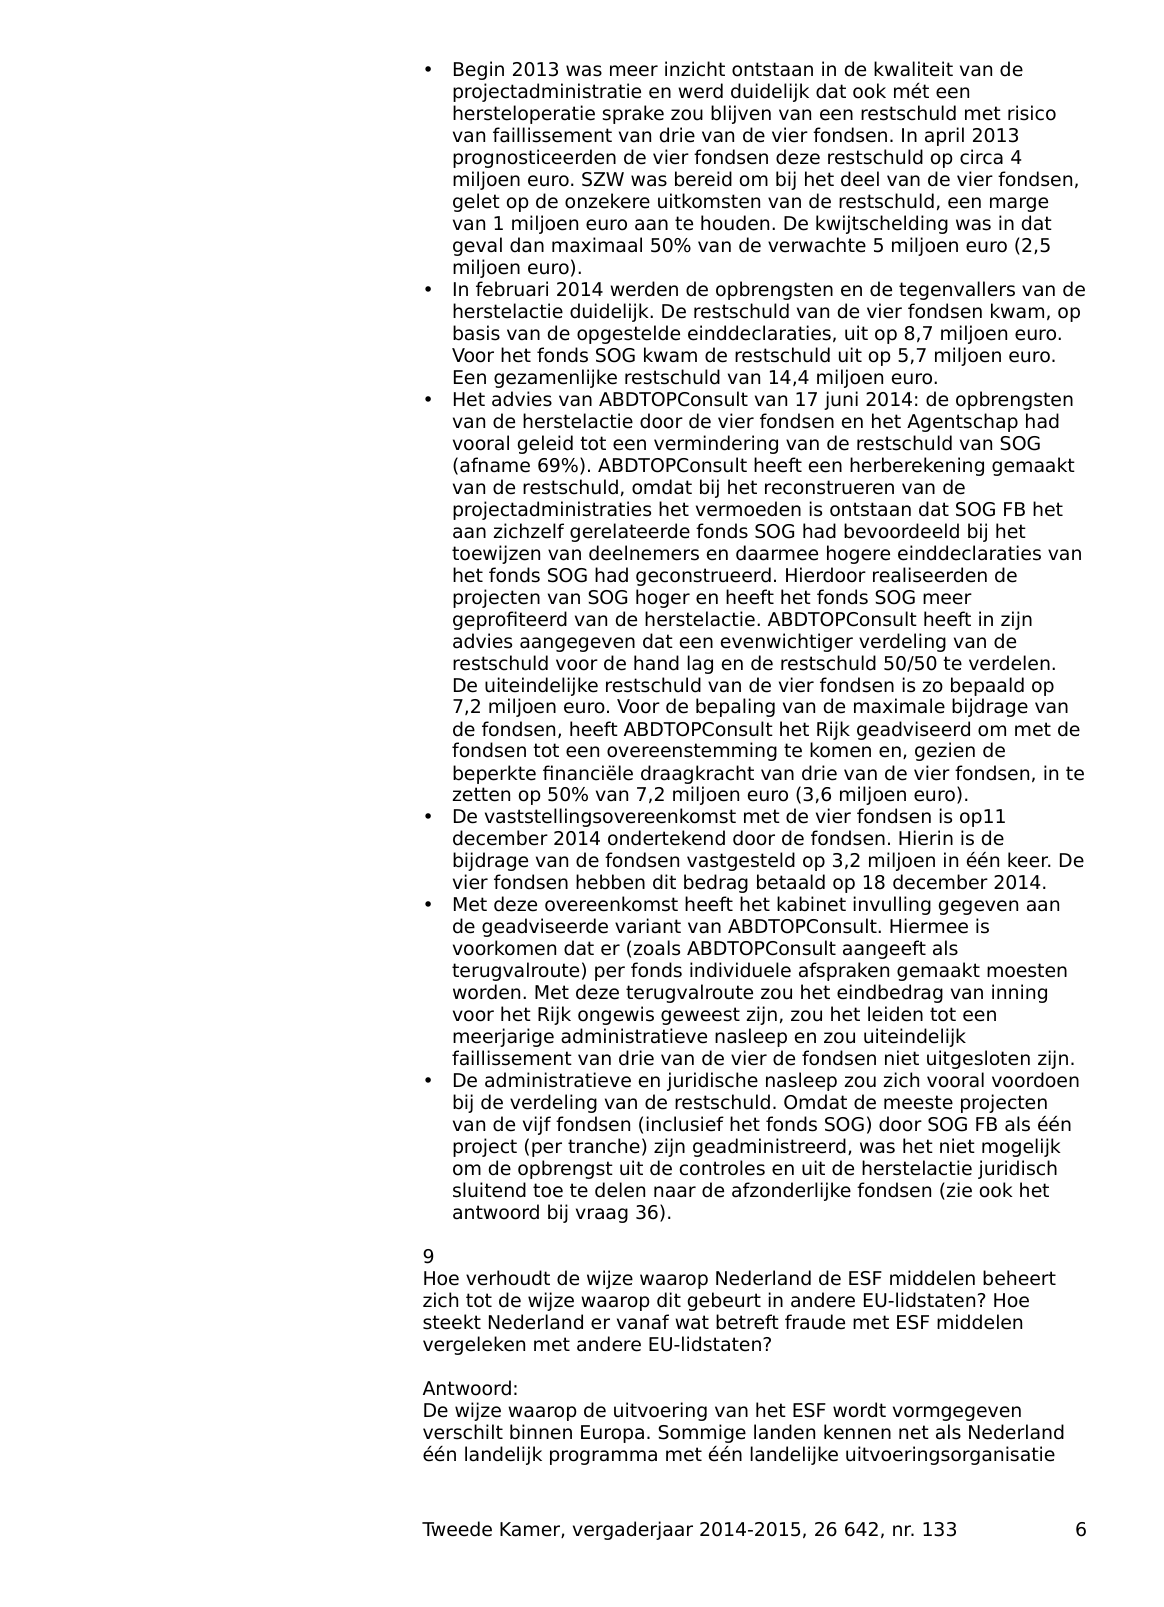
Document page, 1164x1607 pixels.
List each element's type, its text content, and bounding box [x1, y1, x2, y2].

text • De administratieve en juridische nasleep zou zich vooral voordoen bij de verdeling van de restschuld. Omdat de meeste projecten van de vijf fondsen (inclusief het fonds SOG) door SOG FB als één project (per tranche) zijn geadministreerd, was het niet mogelijk om de opbrengst uit de controles en uit de herstelactie juridisch sluitend toe te delen naar de afzonderlijke fondsen (zie ook het antwoord bij vraag 36). [422, 1070, 1087, 1224]
text Antwoord: [422, 1378, 1087, 1400]
text • De vaststellingsovereenkomst met de vier fondsen is op11 december 2014 ondertekend door de fondsen. Hierin is de bijdrage van de fondsen vastgesteld op 3,2 miljoen in één keer. De vier fondsen hebben dit bedrag betaald op 18 december 2014. [422, 806, 1087, 894]
text Hoe verhoudt de wijze waarop Nederland de ESF middelen beheert zich tot de wijze waarop dit gebeurt in andere EU-lidstaten? Hoe steekt Nederland er vanaf wat betreft fraude met ESF middelen vergeleken met andere EU-lidstaten? [422, 1268, 1087, 1356]
text • Het advies van ABDTOPConsult van 17 juni 2014: de opbrengsten van de herstelactie door de vier fondsen en het Agentschap had vooral geleid tot een vermindering van de restschuld van SOG (afname 69%). ABDTOPConsult heeft een herberekening gemaakt van de restschuld, omdat bij het reconstrueren van de projectadministraties het vermoeden is ontstaan dat SOG FB het aan zichzelf gerelateerde fonds SOG had bevoordeeld bij het toewijzen van deelnemers en daarmee hogere einddeclaraties van het fonds SOG had geconstrueerd. Hierdoor realiseerden de projecten van SOG hoger en heeft het fonds SOG meer geprofiteerd van de herstelactie. ABDTOPConsult heeft in zijn advies aangegeven dat een evenwichtiger verdeling van de restschuld voor de hand lag en de restschuld 50/50 te verdelen. De uiteindelijke restschuld van de vier fondsen is zo bepaald op 7,2 miljoen euro. Voor de bepaling van de maximale bijdrage van de fondsen, heeft ABDTOPConsult het Rijk geadviseerd om met de fondsen tot een overeenstemming te komen en, gezien de beperkte financiële draagkracht van drie van de vier fondsen, in te zetten op 50% van 7,2 miljoen euro (3,6 miljoen euro). [422, 389, 1087, 806]
text 9 [422, 1246, 1087, 1268]
text • In februari 2014 werden de opbrengsten en de tegenvallers van de herstelactie duidelijk. De restschuld van de vier fondsen kwam, op basis van de opgestelde einddeclaraties, uit op 8,7 miljoen euro. Voor het fonds SOG kwam de restschuld uit op 5,7 miljoen euro. Een gezamenlijke restschuld van 14,4 miljoen euro. [422, 279, 1087, 389]
text • Begin 2013 was meer inzicht ontstaan in de kwaliteit van de projectadministratie en werd duidelijk dat ook mét een hersteloperatie sprake zou blijven van een restschuld met risico van faillissement van drie van de vier fondsen. In april 2013 prognosticeerden de vier fondsen deze restschuld op circa 4 miljoen euro. SZW was bereid om bij het deel van de vier fondsen, gelet op de onzekere uitkomsten van de restschuld, een marge van 1 miljoen euro aan te houden. De kwijtschelding was in dat geval dan maximaal 50% van de verwachte 5 miljoen euro (2,5 miljoen euro). [422, 59, 1087, 279]
text • Met deze overeenkomst heeft het kabinet invulling gegeven aan de geadviseerde variant van ABDTOPConsult. Hiermee is voorkomen dat er (zoals ABDTOPConsult aangeeft als terugvalroute) per fonds individuele afspraken gemaakt moesten worden. Met deze terugvalroute zou het eindbedrag van inning voor het Rijk ongewis geweest zijn, zou het leiden tot een meerjarige administratieve nasleep en zou uiteindelijk faillissement van drie van de vier de fondsen niet uitgesloten zijn. [422, 894, 1087, 1070]
text De wijze waarop de uitvoering van het ESF wordt vormgegeven verschilt binnen Europa. Sommige landen kennen net als Nederland één landelijk programma met één landelijke uitvoeringsorganisatie [422, 1400, 1087, 1466]
